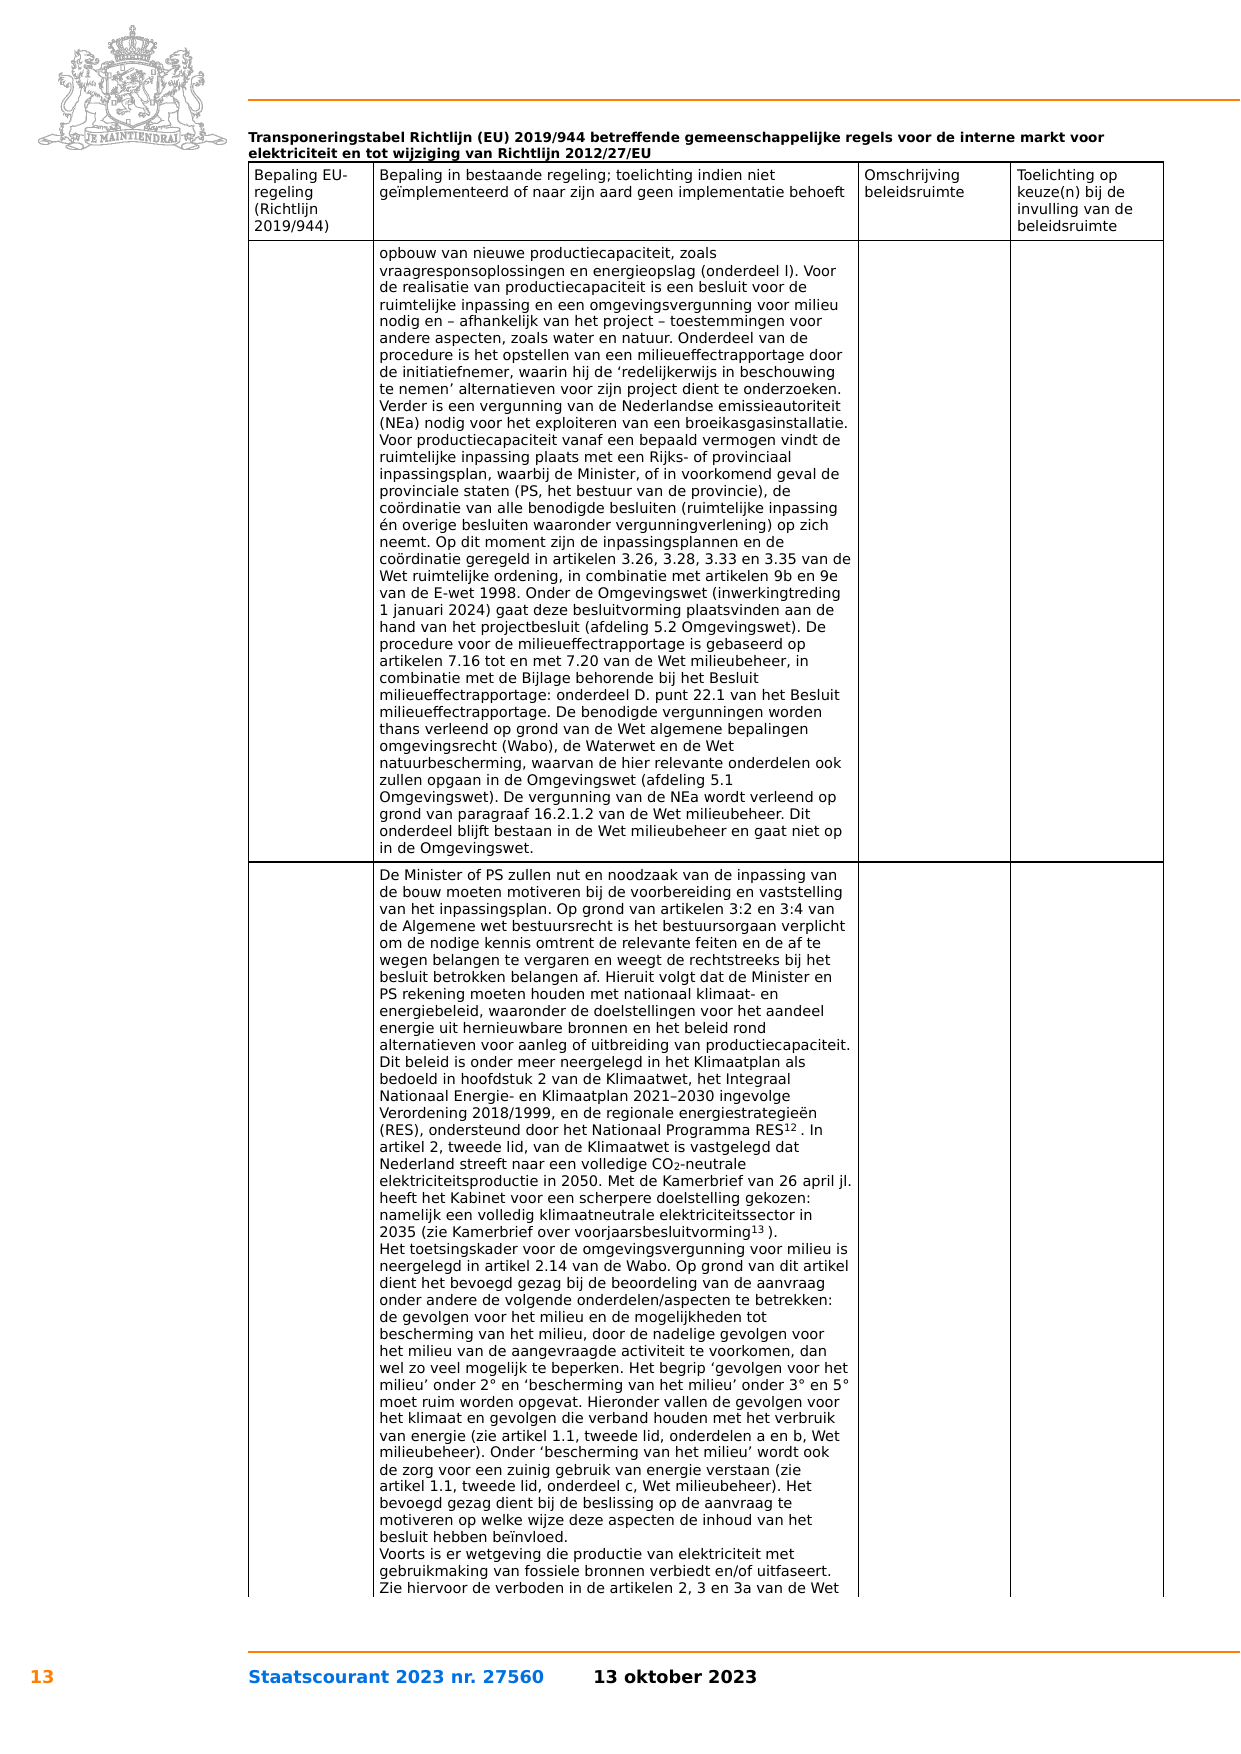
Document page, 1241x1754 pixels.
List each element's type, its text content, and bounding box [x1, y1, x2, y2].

table_cell De Minister of PS zullen nut en noodzaak van de inpassing van de bouw moeten motiveren bij de voorbereiding en vaststelling van het inpassingsplan. Op grond van artikelen 3:2 en 3:4 van de Algemene wet bestuursrecht is het bestuursorgaan verplicht om de nodige kennis omtrent de relevante feiten en de af te wegen belangen te vergaren en weegt de rechtstreeks bij het besluit betrokken belangen af. Hieruit volgt dat de Minister en PS rekening moeten houden met nationaal klimaat- en energiebeleid, waaronder de doelstellingen voor het aandeel energie uit hernieuwbare bronnen en het beleid rond alternatieven voor aanleg of uitbreiding van productiecapaciteit. Dit beleid is onder meer neergelegd in het Klimaatplan als bedoeld in hoofdstuk 2 van de Klimaatwet, het Integraal Nationaal Energie- en Klimaatplan 2021–2030 ingevolge Verordening 2018/1999, en de regionale energiestrategieën (RES), ondersteund door het Nationaal Programma RES12. In artikel 2, tweede lid, van de Klimaatwet is vastgelegd dat Nederland streeft naar een volledige CO2-neutrale elektriciteitsproductie in 2050. Met de Kamerbrief van 26 april jl. heeft het Kabinet voor een scherpere doelstelling gekozen: namelijk een volledig klimaatneutrale elektriciteitssector in 2035 (zie Kamerbrief over voorjaarsbesluitvorming13). Het toetsingskader voor de omgevingsvergunning voor milieu is neergelegd in artikel 2.14 van de Wabo. Op grond van dit artikel dient het bevoegd gezag bij de beoordeling van de aanvraag onder andere de volgende onderdelen/aspecten te betrekken: de gevolgen voor het milieu en de mogelijkheden tot bescherming van het milieu, door de nadelige gevolgen voor het milieu van de aangevraagde activiteit te voorkomen, dan wel zo veel mogelijk te beperken. Het begrip ‘gevolgen voor het milieu’ onder 2° en ‘bescherming van het milieu’ onder 3° en 5° moet ruim worden opgevat. Hieronder vallen de gevolgen voor het klimaat en gevolgen die verband houden met het verbruik van energie (zie artikel 1.1, tweede lid, onderdelen a en b, Wet milieubeheer). Onder ‘bescherming van het milieu’ wordt ook de zorg voor een zuinig gebruik van energie verstaan (zie artikel 1.1, tweede lid, onderdeel c, Wet milieubeheer). Het bevoegd gezag dient bij de beslissing op de aanvraag te motiveren op welke wijze deze aspecten de inhoud van het besluit hebben beïnvloed. Voorts is er wetgeving die productie van elektriciteit met gebruikmaking van fossiele bronnen verbiedt en/of uitfaseert. Zie hiervoor de verboden in de artikelen 2, 3 en 3a van de Wet [374, 863, 858, 1597]
picture [38, 25, 227, 150]
table_cell Omschrijving beleidsruimte [859, 163, 1010, 240]
table_cell Bepaling EU-regeling (Richtlijn 2019/944) [249, 163, 373, 240]
table_cell [1011, 241, 1163, 861]
table_cell Bepaling in bestaande regeling; toelichting indien niet geïmplementeerd of naar zijn aard geen implementatie behoeft [374, 163, 858, 240]
table_cell opbouw van nieuwe productiecapaciteit, zoals vraagresponsoplossingen en energieopslag (onderdeel l). Voor de realisatie van productiecapaciteit is een besluit voor de ruimtelijke inpassing en een omgevingsvergunning voor milieu nodig en – afhankelijk van het project – toestemmingen voor andere aspecten, zoals water en natuur. Onderdeel van de procedure is het opstellen van een milieueffectrapportage door de initiatiefnemer, waarin hij de ‘redelijkerwijs in beschouwing te nemen’ alternatieven voor zijn project dient te onderzoeken. Verder is een vergunning van de Nederlandse emissieautoriteit (NEa) nodig voor het exploiteren van een broeikasgasinstallatie. Voor productiecapaciteit vanaf een bepaald vermogen vindt de ruimtelijke inpassing plaats met een Rijks- of provinciaal inpassingsplan, waarbij de Minister, of in voorkomend geval de provinciale staten (PS, het bestuur van de provincie), de coördinatie van alle benodigde besluiten (ruimtelijke inpassing én overige besluiten waaronder vergunningverlening) op zich neemt. Op dit moment zijn de inpassingsplannen en de coördinatie geregeld in artikelen 3.26, 3.28, 3.33 en 3.35 van de Wet ruimtelijke ordening, in combinatie met artikelen 9b en 9e van de E-wet 1998. Onder de Omgevingswet (inwerkingtreding 1 januari 2024) gaat deze besluitvorming plaatsvinden aan de hand van het projectbesluit (afdeling 5.2 Omgevingswet). De procedure voor de milieueffectrapportage is gebaseerd op artikelen 7.16 tot en met 7.20 van de Wet milieubeheer, in combinatie met de Bijlage behorende bij het Besluit milieueffectrapportage: onderdeel D. punt 22.1 van het Besluit milieueffectrapportage. De benodigde vergunningen worden thans verleend op grond van de Wet algemene bepalingen omgevingsrecht (Wabo), de Waterwet en de Wet natuurbescherming, waarvan de hier relevante onderdelen ook zullen opgaan in de Omgevingswet (afdeling 5.1 Omgevingswet). De vergunning van de NEa wordt verleend op grond van paragraaf 16.2.1.2 van de Wet milieubeheer. Dit onderdeel blijft bestaan in de Wet milieubeheer en gaat niet op in de Omgevingswet. [374, 241, 858, 861]
table_cell [859, 241, 1010, 861]
table_cell [249, 241, 373, 861]
table_cell [249, 863, 373, 1597]
table_cell [1011, 863, 1163, 1597]
table_header Transponeringstabel Richtlijn (EU) 2019/944 betreffende gemeenschappelijke regels voor de interne markt voor elektriciteit en tot wijziging van Richtlijn 2012/27/EU [248, 130, 1163, 161]
table_cell [859, 863, 1010, 1597]
table_cell Toelichting op keuze(n) bij de invulling van de beleidsruimte [1011, 163, 1163, 240]
